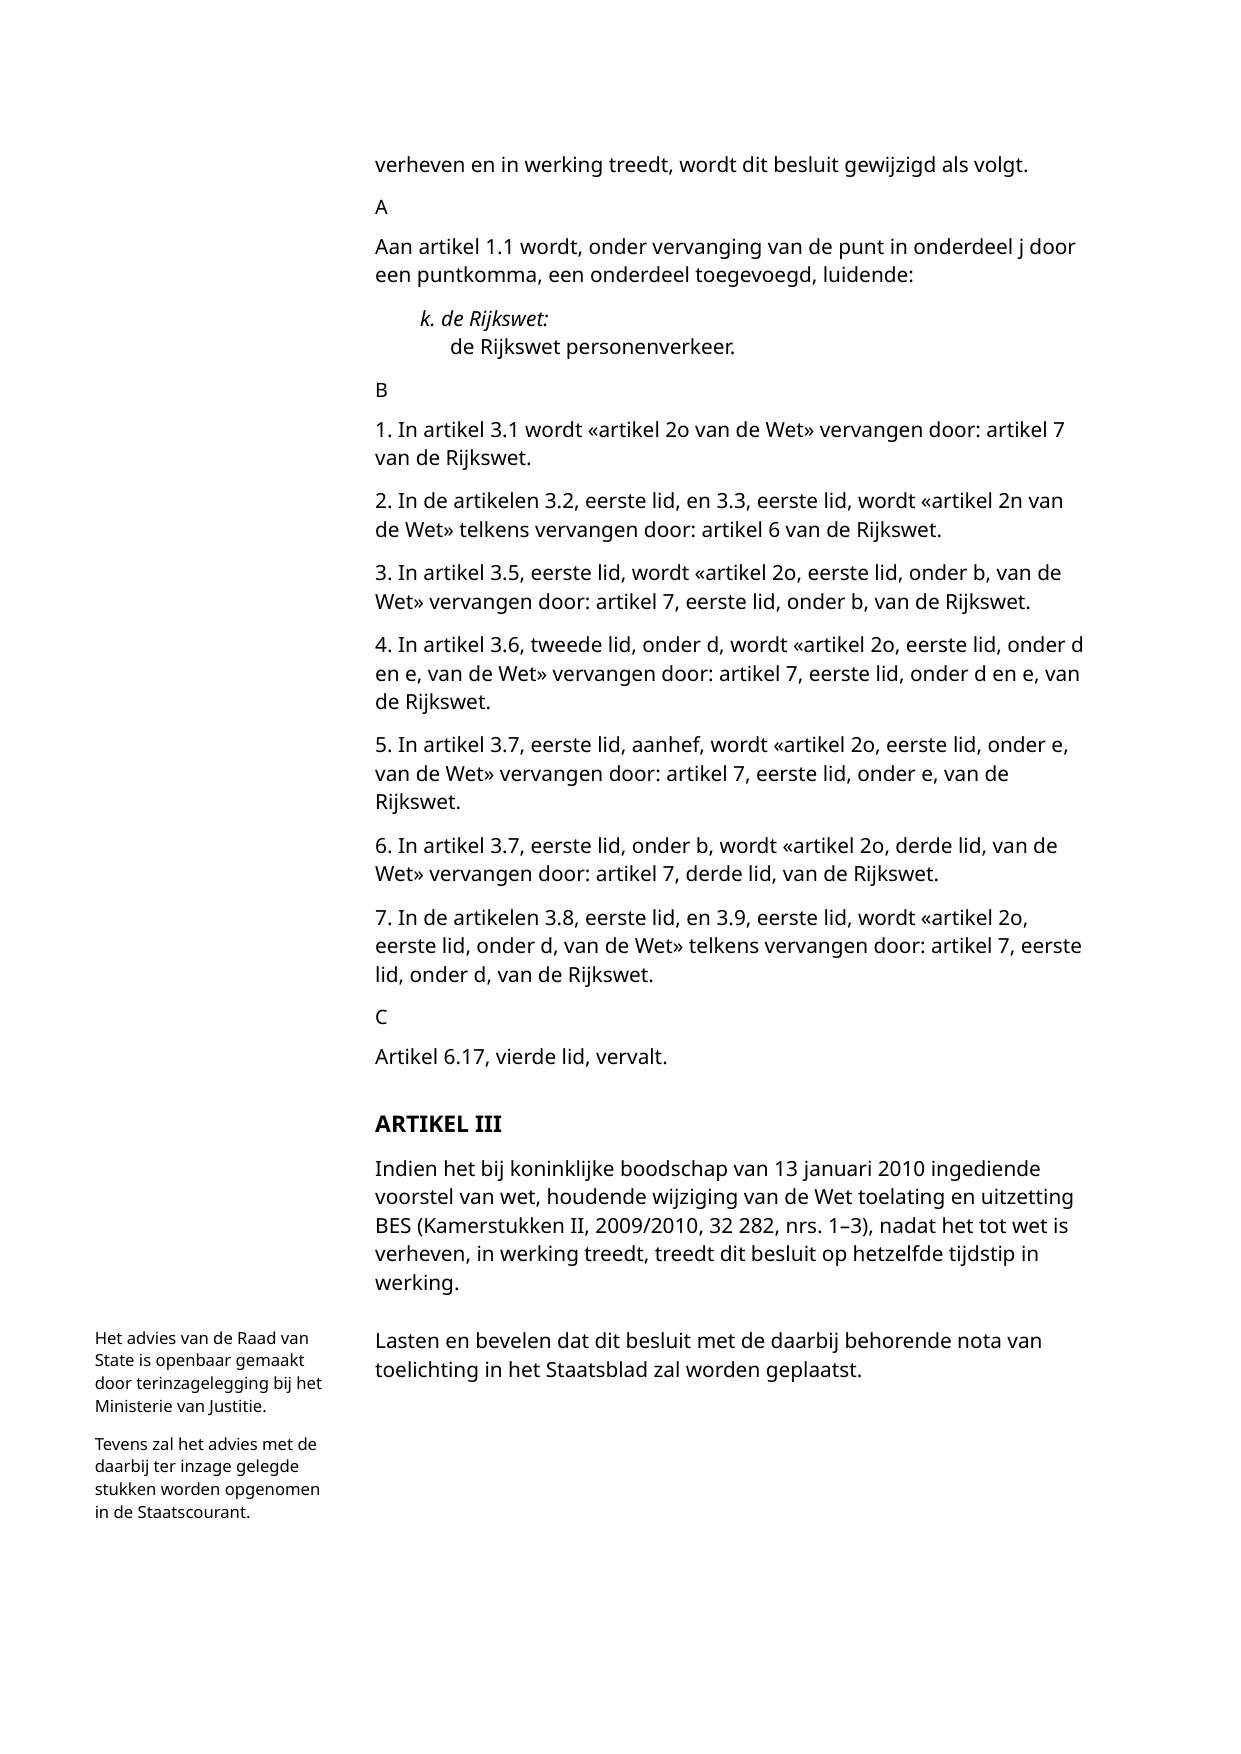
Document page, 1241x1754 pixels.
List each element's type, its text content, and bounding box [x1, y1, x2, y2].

text 5. In artikel 3.7, eerste lid, aanhef, wordt «artikel 2o, eerste lid, onder e, van de Wet» vervangen door: artikel 7, eerste lid, onder e, van de Rijkswet. [375, 731, 1090, 816]
text k. de Rijkswet: [420, 304, 1090, 332]
text Indien het bij koninklijke boodschap van 13 januari 2010 ingediende voorstel van wet, houdende wijziging van de Wet toelating en uitzetting BES (Kamerstukken II, 2009/2010, 32 282, nrs. 1–3), nadat het tot wet is verheven, in werking treedt, treedt dit besluit op hetzelfde tijdstip in werking. [375, 1154, 1090, 1296]
text 4. In artikel 3.6, tweede lid, onder d, wordt «artikel 2o, eerste lid, onder d en e, van de Wet» vervangen door: artikel 7, eerste lid, onder d en e, van de Rijkswet. [375, 630, 1090, 716]
text Lasten en bevelen dat dit besluit met de daarbij behorende nota van toelichting in het Staatsblad zal worden geplaatst. [375, 1326, 1090, 1383]
text 6. In artikel 3.7, eerste lid, onder b, wordt «artikel 2o, derde lid, van de Wet» vervangen door: artikel 7, derde lid, van de Rijkswet. [375, 831, 1090, 888]
text 1. In artikel 3.1 wordt «artikel 2o van de Wet» vervangen door: artikel 7 van de Rijkswet. [375, 415, 1090, 472]
subtitle ARTIKEL III [375, 1108, 1090, 1139]
text de Rijkswet personenverkeer. [450, 332, 1090, 361]
text Aan artikel 1.1 wordt, onder vervanging van de punt in onderdeel j door een puntkomma, een onderdeel toegevoegd, luidende: [375, 232, 1090, 289]
text 7. In de artikelen 3.8, eerste lid, en 3.9, eerste lid, wordt «artikel 2o, eerste lid, onder d, van de Wet» telkens vervangen door: artikel 7, eerste lid, onder d, van de Rijkswet. [375, 903, 1090, 988]
text Tevens zal het advies met de daarbij ter inzage gelegde stukken worden opgenomen in de Staatscourant. [94, 1432, 328, 1523]
text 3. In artikel 3.5, eerste lid, wordt «artikel 2o, eerste lid, onder b, van de Wet» vervangen door: artikel 7, eerste lid, onder b, van de Rijkswet. [375, 558, 1090, 615]
text Artikel 6.17, vierde lid, vervalt. [375, 1042, 1090, 1070]
text A [375, 193, 1090, 220]
text B [375, 376, 1090, 403]
text Het advies van de Raad van State is openbaar gemaakt door terinzagelegging bij het Ministerie van Justitie. [94, 1326, 328, 1417]
text C [375, 1003, 1090, 1030]
text verheven en in werking treedt, wordt dit besluit gewijzigd als volgt. [375, 150, 1090, 178]
text [94, 1417, 328, 1432]
text 2. In de artikelen 3.2, eerste lid, en 3.3, eerste lid, wordt «artikel 2n van de Wet» telkens vervangen door: artikel 6 van de Rijkswet. [375, 487, 1090, 543]
